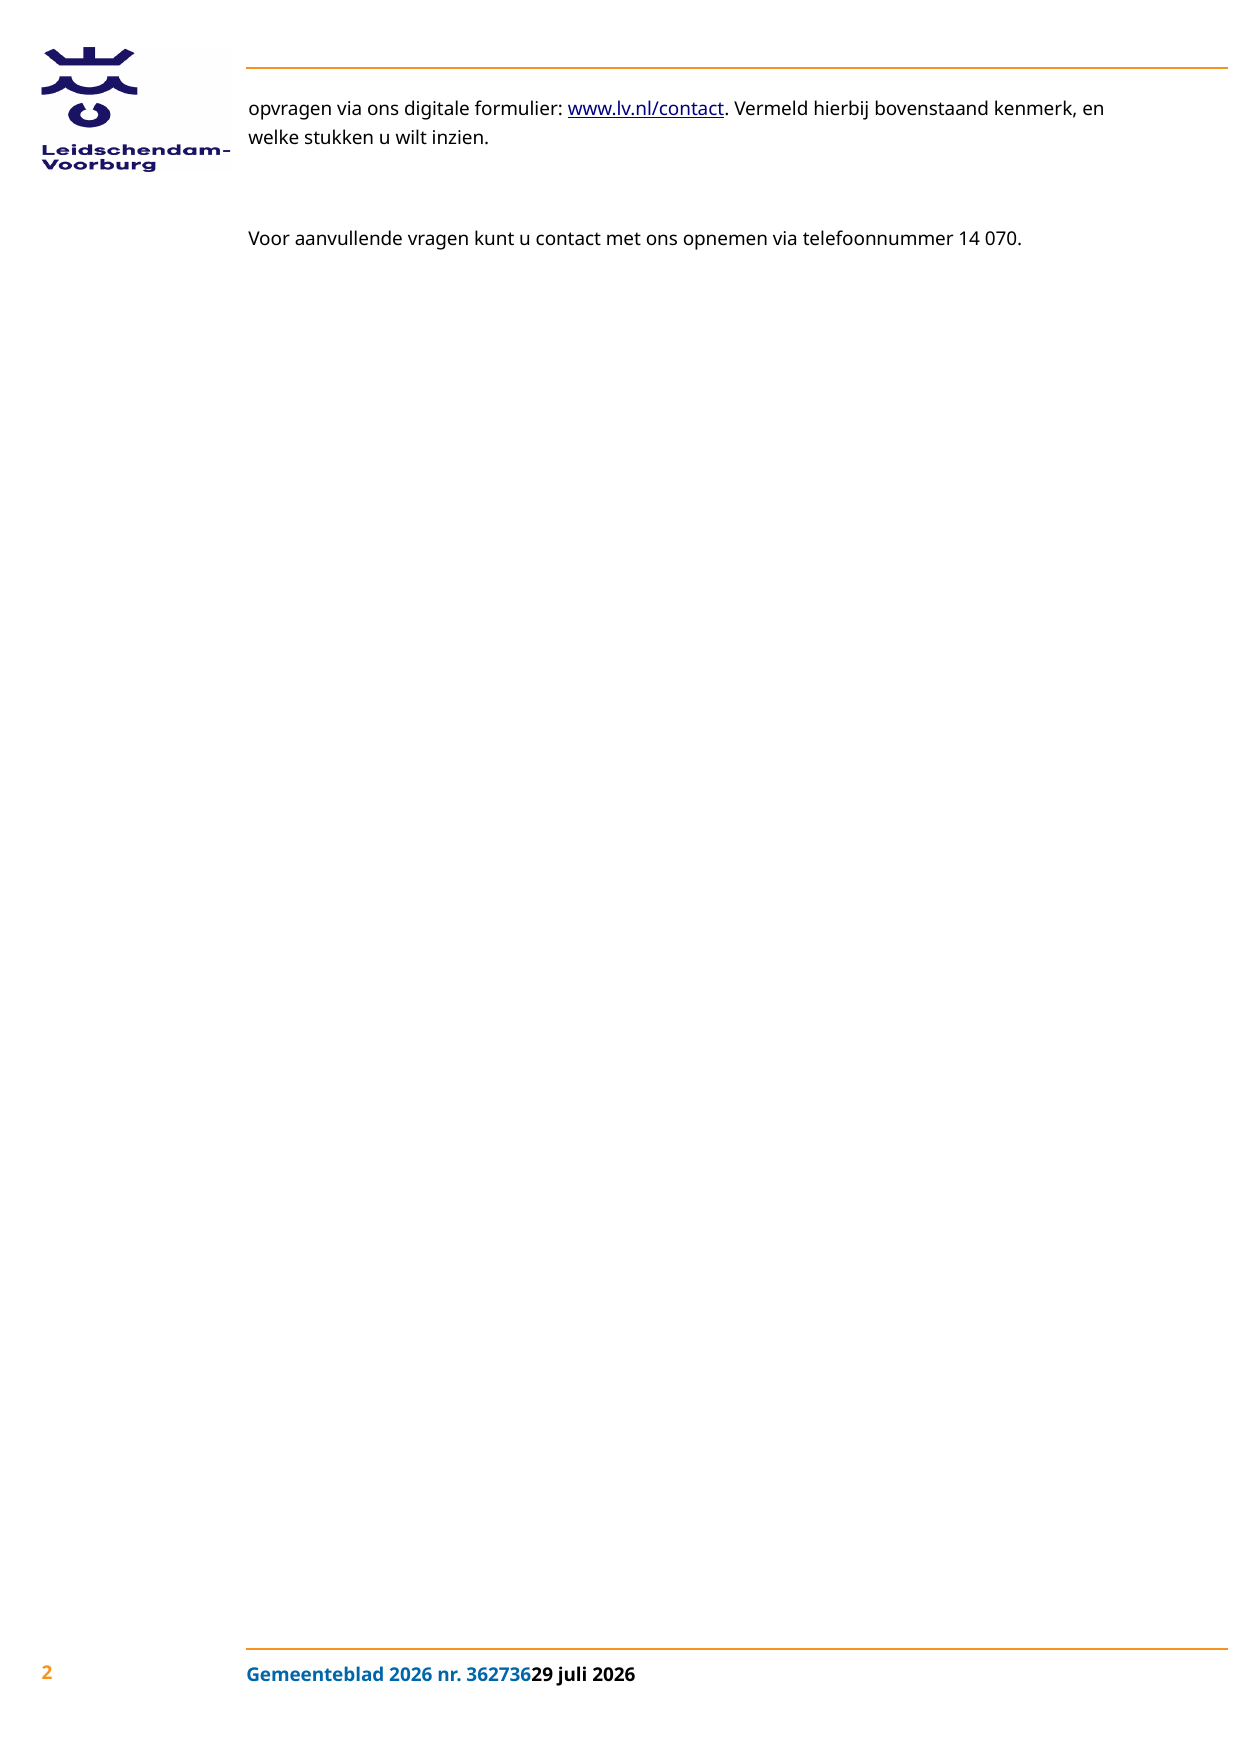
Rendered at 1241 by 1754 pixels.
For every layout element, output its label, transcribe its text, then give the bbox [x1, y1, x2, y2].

text opvragen via ons digitale formulier: www.lv.nl/contact. Vermeld hierbij bovenstaand kenmerk, en welke stukken u wilt inzien. [248, 95, 1152, 150]
picture [41, 47, 231, 172]
text Voor aanvullende vragen kunt u contact met ons opnemen via telefoonnummer 14 070. [248, 225, 1152, 251]
